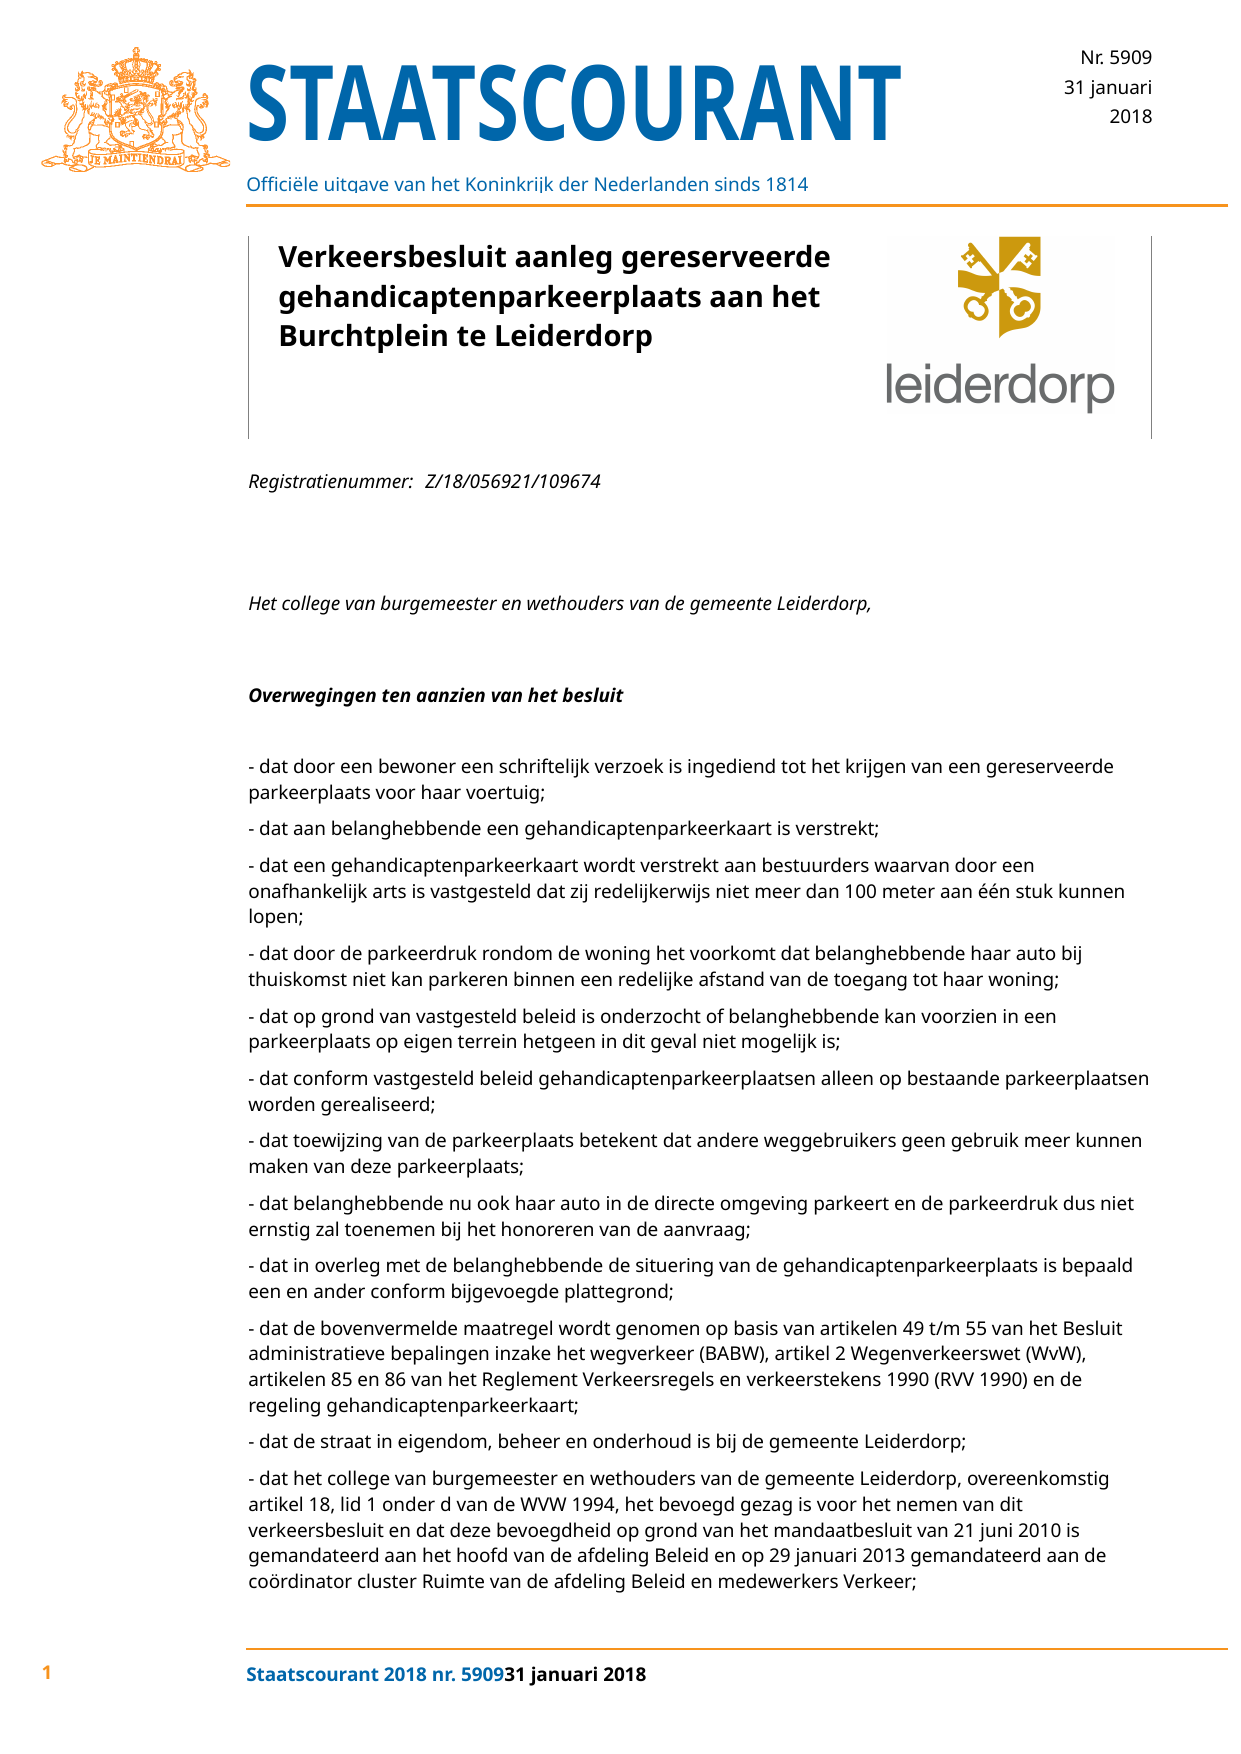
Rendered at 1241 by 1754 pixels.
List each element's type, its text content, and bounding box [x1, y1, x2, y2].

picture [41, 47, 231, 172]
text - dat door de parkeerdruk rondom de woning het voorkomt dat belanghebbende haar auto bij thuiskomst niet kan parkeren binnen een redelijke afstand van de toegang tot haar woning; [248, 940, 1152, 992]
table_header Verkeersbesluit aanleg gereserveerde gehandicaptenparkeerplaats aan het Burchtplein te Leiderdorp [249, 236, 850, 439]
text - dat een gehandicaptenparkeerkaart wordt verstrekt aan bestuurders waarvan door een onafhankelijk arts is vastgesteld dat zij redelijkerwijs niet meer dan 100 meter aan één stuk kunnen lopen; [248, 852, 1152, 929]
text Registratienummer: Z/18/056921/109674 [248, 469, 1152, 494]
text - dat conform vastgesteld beleid gehandicaptenparkeerplaatsen alleen op bestaande parkeerplaatsen worden gerealiseerd; [248, 1065, 1152, 1117]
text - dat de straat in eigendom, beheer en onderhoud is bij de gemeente Leiderdorp; [248, 1429, 1152, 1454]
table_header [1115, 236, 1151, 413]
text - dat in overleg met de belanghebbende de situering van de gehandicaptenparkeerplaats is bepaald een en ander conform bijgevoegde plattegrond; [248, 1252, 1152, 1304]
text - dat toewijzing van de parkeerplaats betekent dat andere weggebruikers geen gebruik meer kunnen maken van deze parkeerplaats; [248, 1128, 1152, 1179]
text - dat aan belanghebbende een gehandicaptenparkeerkaart is verstrekt; [248, 816, 1152, 841]
picture [886, 236, 1115, 414]
text Het college van burgemeester en wethouders van de gemeente Leiderdorp, [248, 590, 1152, 616]
text - dat op grond van vastgesteld beleid is onderzocht of belanghebbende kan voorzien in een parkeerplaats op eigen terrein hetgeen in dit geval niet mogelijk is; [248, 1003, 1152, 1054]
text - dat belanghebbende nu ook haar auto in de directe omgeving parkeert en de parkeerdruk dus niet ernstig zal toenemen bij het honoreren van de aanvraag; [248, 1190, 1152, 1241]
table_header [850, 414, 1151, 439]
table_header [850, 236, 886, 413]
text - dat het college van burgemeester en wethouders van de gemeente Leiderdorp, overeenkomstig artikel 18, lid 1 onder d van de WVW 1994, het bevoegd gezag is voor het nemen van dit verkeersbesluit en dat deze bevoegdheid op grond van het mandaatbesluit van 21 juni 2010 is gemandateerd aan het hoofd van de afdeling Beleid en op 29 januari 2013 gemandateerd aan de coördinator cluster Ruimte van de afdeling Beleid en medewerkers Verkeer; [248, 1465, 1152, 1594]
text Overwegingen ten aanzien van het besluit [248, 682, 1152, 708]
text - dat de bovenvermelde maatregel wordt genomen op basis van artikelen 49 t/m 55 van het Besluit administratieve bepalingen inzake het wegverkeer (BABW), artikel 2 Wegenverkeerswet (WvW), artikelen 85 en 86 van het Reglement Verkeersregels en verkeerstekens 1990 (RVV 1990) en de regeling gehandicaptenparkeerkaart; [248, 1315, 1152, 1418]
text - dat door een bewoner een schriftelijk verzoek is ingediend tot het krijgen van een gereserveerde parkeerplaats voor haar voertuig; [248, 753, 1152, 805]
